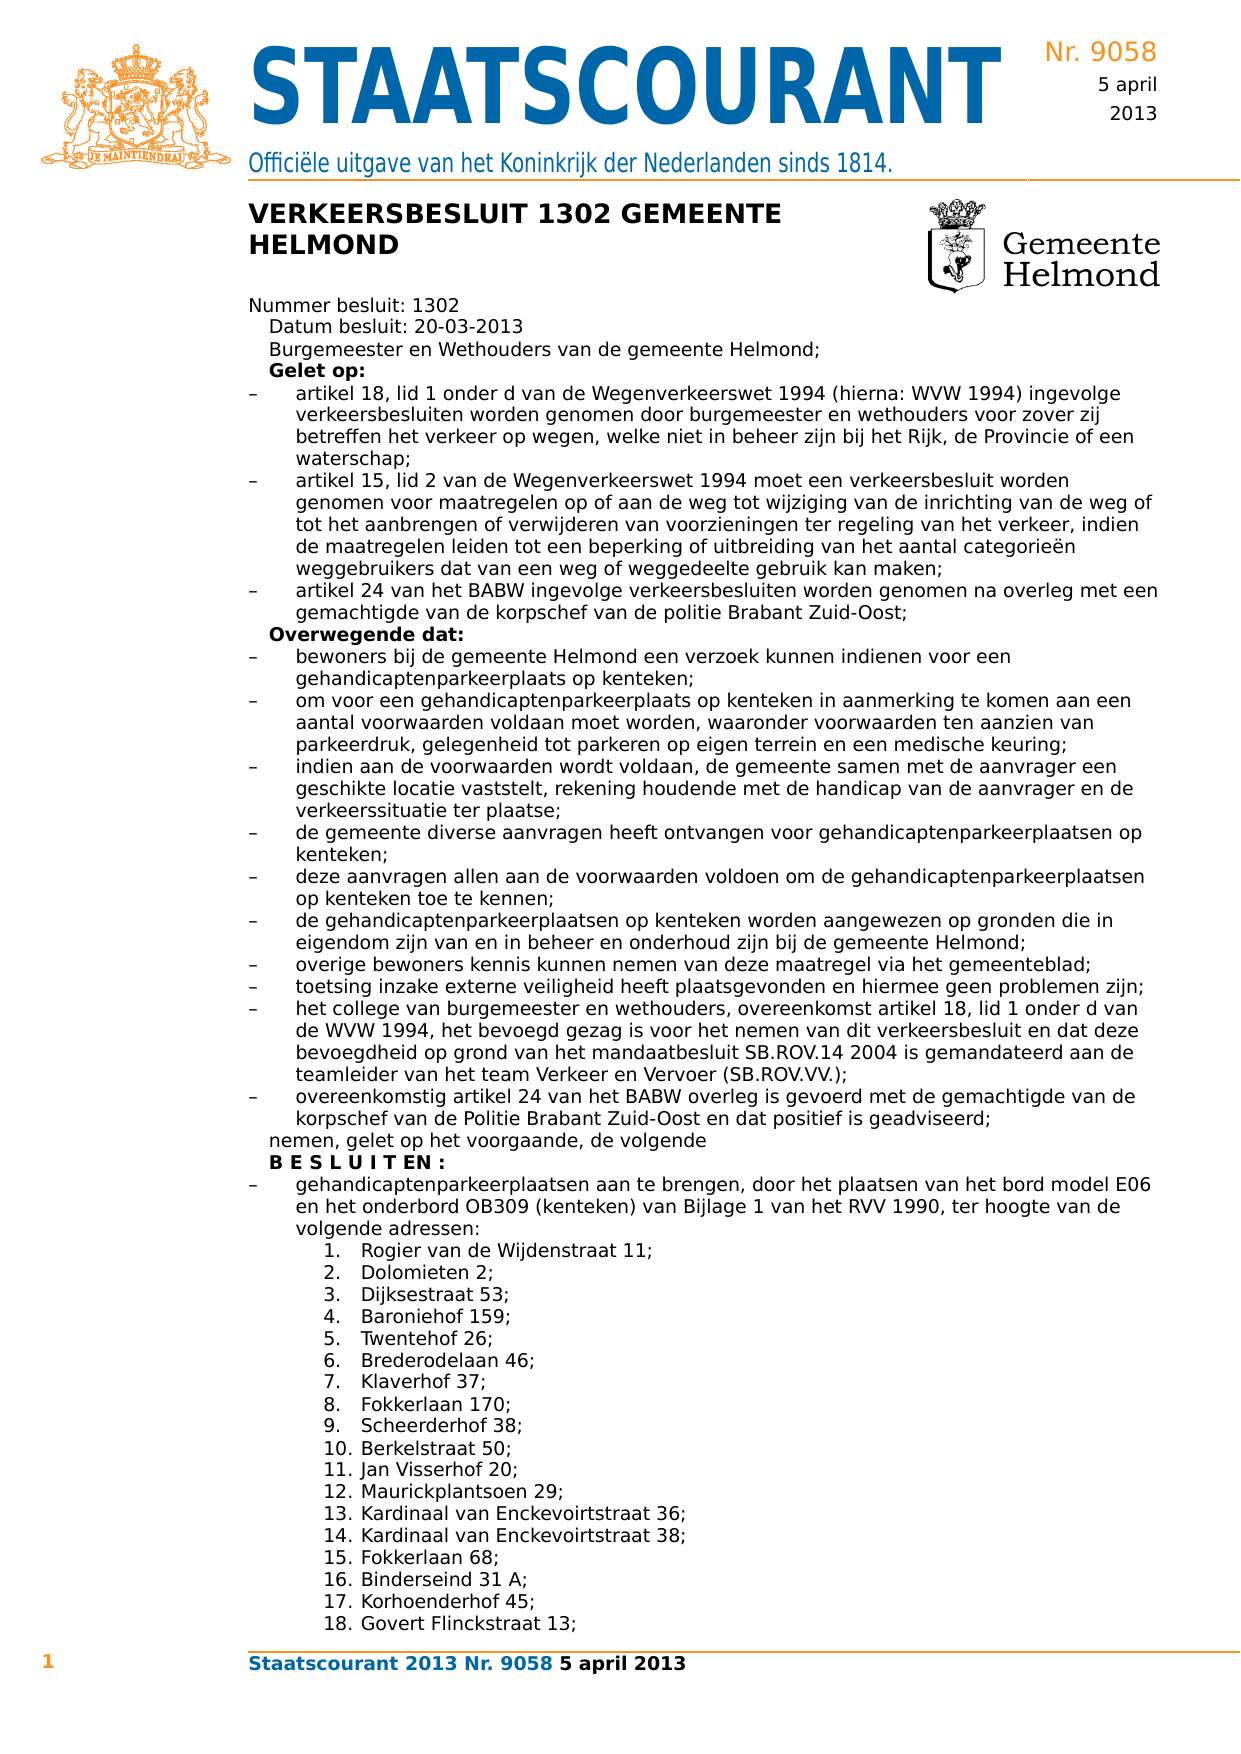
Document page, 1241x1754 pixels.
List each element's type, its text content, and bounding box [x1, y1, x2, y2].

subtitle VERKEERSBESLUIT 1302 GEMEENTE HELMOND [248, 199, 927, 261]
list Twentehof 26; [323, 1327, 1163, 1349]
text B E S L U I T EN : [248, 1152, 1163, 1174]
text Overwegende dat: [248, 624, 1163, 646]
text Datum besluit: 20-03-2013 [248, 316, 1163, 338]
list de gemeente diverse aanvragen heeft ontvangen voor gehandicaptenparkeerplaatsen op kenteken; [248, 822, 1163, 866]
list Kardinaal van Enckevoirtstraat 38; [323, 1525, 1163, 1547]
list Govert Flinckstraat 13; [323, 1613, 1163, 1635]
list Baroniehof 159; [323, 1306, 1163, 1327]
text Burgemeester en Wethouders van de gemeente Helmond; [248, 338, 1163, 360]
list Berkelstraat 50; [323, 1437, 1163, 1459]
list overige bewoners kennis kunnen nemen van deze maatregel via het gemeenteblad; [248, 954, 1163, 976]
list Maurickplantsoen 29; [323, 1481, 1163, 1503]
list gehandicaptenparkeerplaatsen aan te brengen, door het plaatsen van het bord model E06 en het onderbord OB309 (kenteken) van Bijlage 1 van het RVV 1990, ter hoogte van de volgende adressen: [248, 1174, 1163, 1239]
list artikel 15, lid 2 van de Wegenverkeerswet 1994 moet een verkeersbesluit worden genomen voor maatregelen op of aan de weg tot wijziging van de inrichting van de weg of tot het aanbrengen of verwijderen van voorzieningen ter regeling van het verkeer, indien de maatregelen leiden tot een beperking of uitbreiding van het aantal categorieën weggebruikers dat van een weg of weggedeelte gebruik kan maken; [248, 470, 1163, 580]
picture [41, 44, 231, 169]
text nemen, gelet op het voorgaande, de volgende [248, 1130, 1163, 1152]
text Nummer besluit: 1302 [248, 294, 1163, 316]
list Brederodelaan 46; [323, 1349, 1163, 1371]
list Kardinaal van Enckevoirtstraat 36; [323, 1503, 1163, 1525]
list deze aanvragen allen aan de voorwaarden voldoen om de gehandicaptenparkeerplaatsen op kenteken toe te kennen; [248, 866, 1163, 910]
list het college van burgemeester en wethouders, overeenkomst artikel 18, lid 1 onder d van de WVW 1994, het bevoegd gezag is voor het nemen van dit verkeersbesluit en dat deze bevoegdheid op grond van het mandaatbesluit SB.ROV.14 2004 is gemandateerd aan de teamleider van het team Verkeer en Vervoer (SB.ROV.VV.); [248, 998, 1163, 1086]
list Binderseind 31 A; [323, 1569, 1163, 1591]
list indien aan de voorwaarden wordt voldaan, de gemeente samen met de aanvrager een geschikte locatie vaststelt, rekening houdende met de handicap van de aanvrager en de verkeerssituatie ter plaatse; [248, 756, 1163, 822]
text Gelet op: [248, 360, 1163, 382]
list overeenkomstig artikel 24 van het BABW overleg is gevoerd met de gemachtigde van de korpschef van de Politie Brabant Zuid-Oost en dat positief is geadviseerd; [248, 1086, 1163, 1130]
list toetsing inzake externe veiligheid heeft plaatsgevonden en hiermee geen problemen zijn; [248, 976, 1163, 998]
list de gehandicaptenparkeerplaatsen op kenteken worden aangewezen op gronden die in eigendom zijn van en in beheer en onderhoud zijn bij de gemeente Helmond; [248, 910, 1163, 954]
list Klaverhof 37; [323, 1371, 1163, 1393]
list Dolomieten 2; [323, 1262, 1163, 1283]
list Scheerderhof 38; [323, 1415, 1163, 1437]
list Jan Visserhof 20; [323, 1459, 1163, 1481]
list bewoners bij de gemeente Helmond een verzoek kunnen indienen voor een gehandicaptenparkeerplaats op kenteken; [248, 646, 1163, 690]
list Fokkerlaan 68; [323, 1547, 1163, 1569]
list artikel 18, lid 1 onder d van de Wegenverkeerswet 1994 (hierna: WVW 1994) ingevolge verkeersbesluiten worden genomen door burgemeester en wethouders voor zover zij betreffen het verkeer op wegen, welke niet in beheer zijn bij het Rijk, de Provincie of een waterschap; [248, 382, 1163, 470]
list Fokkerlaan 170; [323, 1393, 1163, 1415]
list Dijksestraat 53; [323, 1283, 1163, 1306]
list Rogier van de Wijdenstraat 11; [323, 1239, 1163, 1262]
list artikel 24 van het BABW ingevolge verkeersbesluiten worden genomen na overleg met een gemachtigde van de korpschef van de politie Brabant Zuid-Oost; [248, 580, 1163, 624]
list Korhoenderhof 45; [323, 1591, 1163, 1613]
picture [927, 198, 1164, 294]
list om voor een gehandicaptenparkeerplaats op kenteken in aanmerking te komen aan een aantal voorwaarden voldaan moet worden, waaronder voorwaarden ten aanzien van parkeerdruk, gelegenheid tot parkeren op eigen terrein en een medische keuring; [248, 690, 1163, 756]
